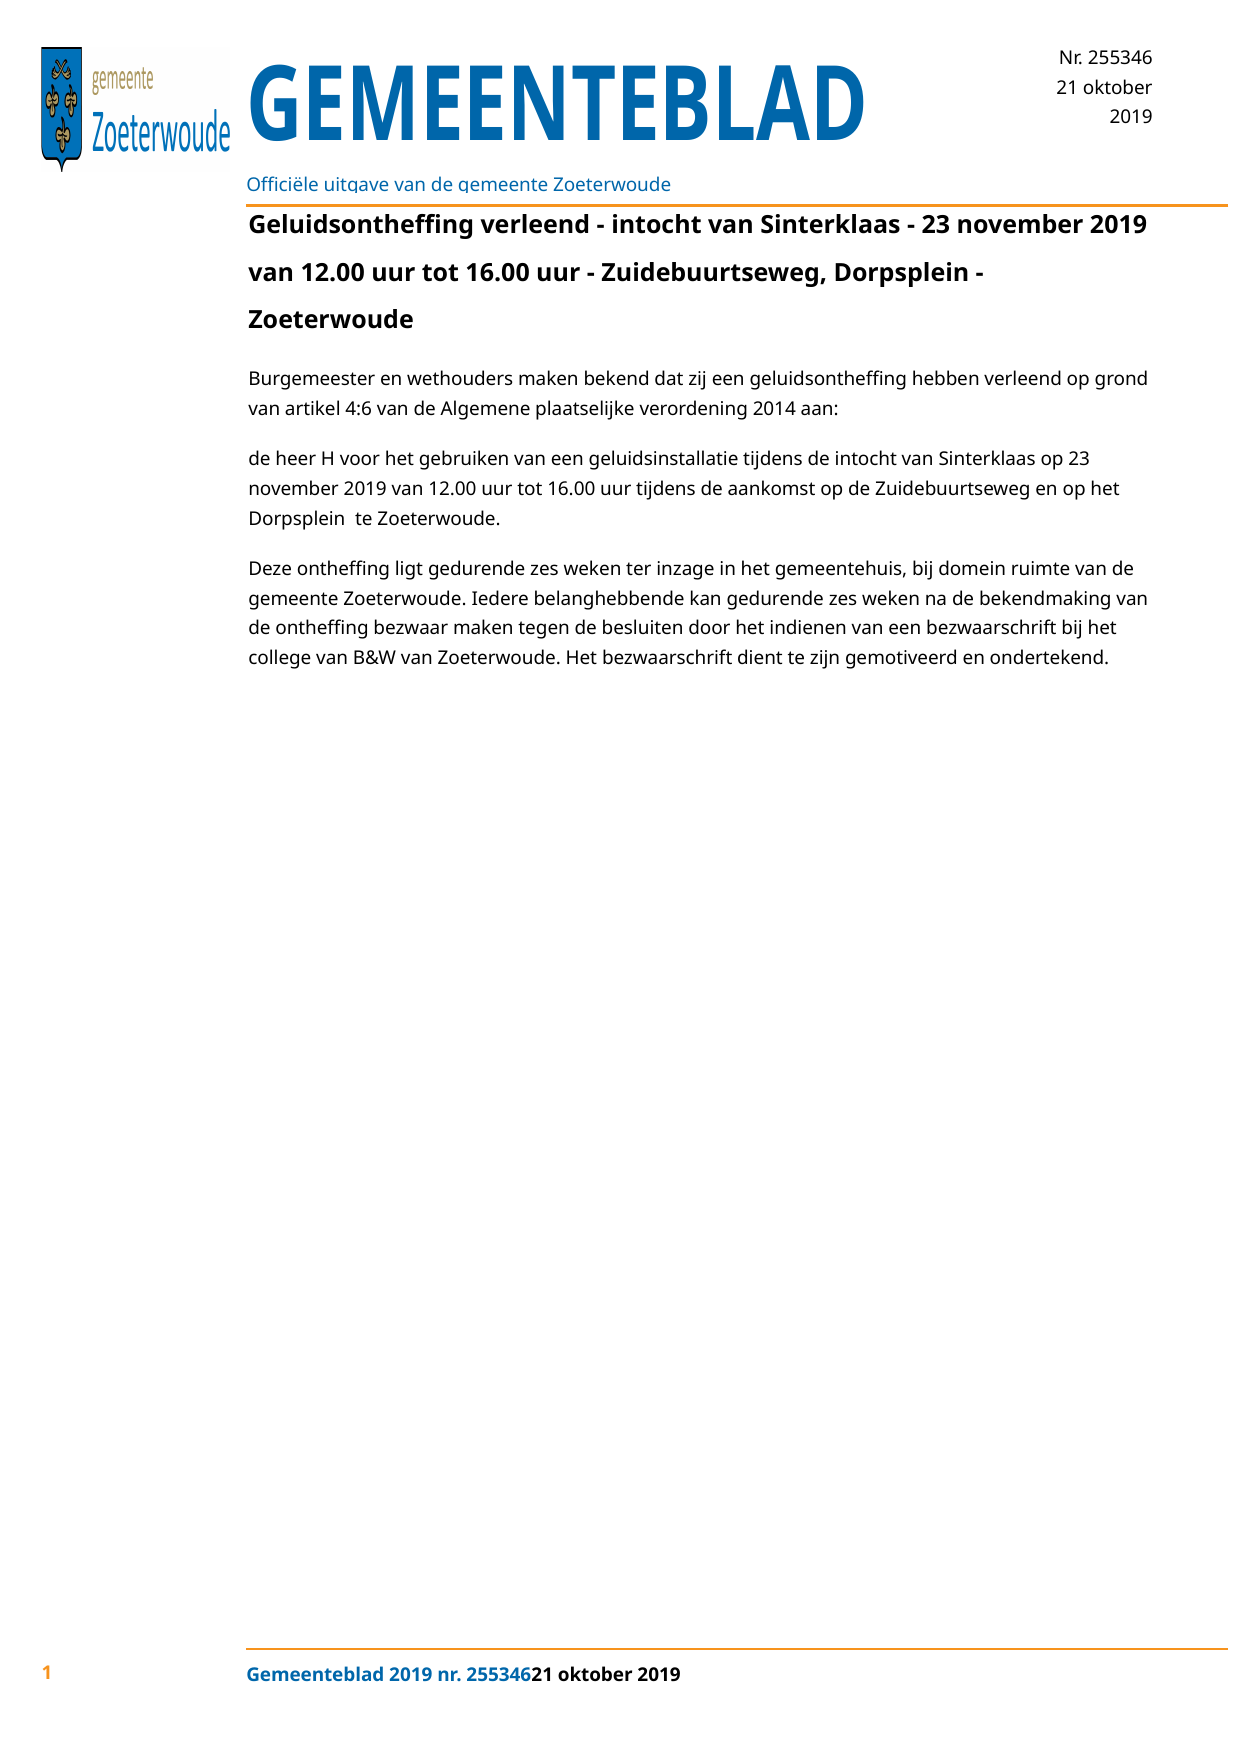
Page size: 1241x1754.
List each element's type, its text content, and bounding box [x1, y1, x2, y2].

text Geluidsontheffing verleend - intocht van Sinterklaas - 23 november 2019 van 12.00 uur tot 16.00 uur - Zuidebuurtseweg, Dorpsplein - Zoeterwoude [248, 207, 1152, 336]
text Deze ontheffing ligt gedurende zes weken ter inzage in het gemeentehuis, bij domein ruimte van de gemeente Zoeterwoude. Iedere belanghebbende kan gedurende zes weken na de bekendmaking van de ontheffing bezwaar maken tegen de besluiten door het indienen van een bezwaarschrift bij het college van B&W van Zoeterwoude. Het bezwaarschrift dient te zijn gemotiveerd en ondertekend. [248, 555, 1152, 669]
text de heer H voor het gebruiken van een geluidsinstallatie tijdens de intocht van Sinterklaas op 23 november 2019 van 12.00 uur tot 16.00 uur tijdens de aankomst op de Zuidebuurtseweg en op het Dorpsplein te Zoeterwoude. [248, 446, 1152, 530]
picture [41, 47, 231, 172]
text Burgemeester en wethouders maken bekend dat zij een geluidsontheffing hebben verleend op grond van artikel 4:6 van de Algemene plaatselijke verordening 2014 aan: [248, 366, 1152, 421]
